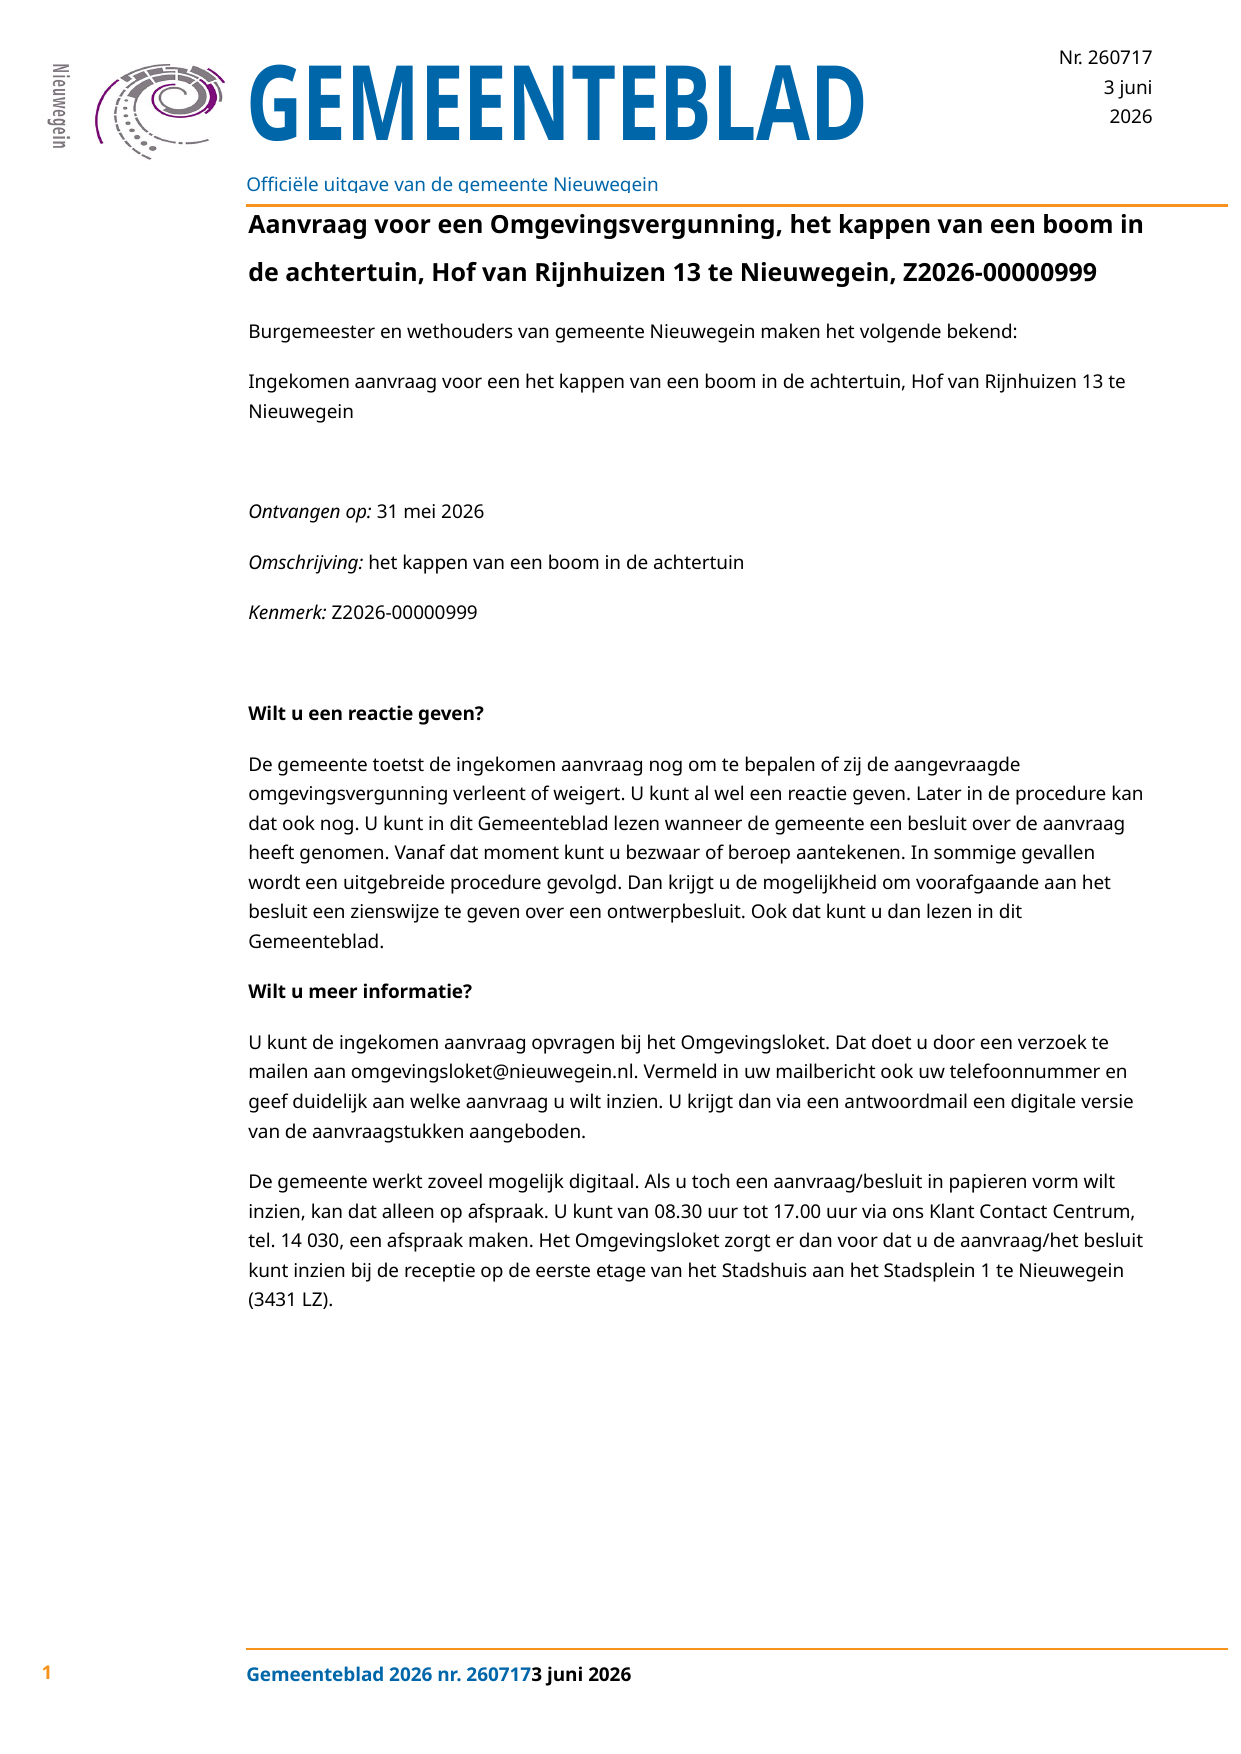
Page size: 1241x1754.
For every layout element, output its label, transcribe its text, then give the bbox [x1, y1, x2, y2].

text Burgemeester en wethouders van gemeente Nieuwegein maken het volgende bekend: [248, 318, 1152, 344]
text Ontvangen op: 31 mei 2026 [248, 499, 1152, 524]
text Wilt u een reactie geven? [248, 700, 1152, 726]
text Wilt u meer informatie? [248, 979, 1152, 1004]
picture [41, 47, 231, 172]
text Kenmerk: Z2026-00000999 [248, 599, 1152, 625]
text De gemeente toetst de ingekomen aanvraag nog om te bepalen of zij de aangevraagde omgevingsvergunning verleent of weigert. U kunt al wel een reactie geven. Later in de procedure kan dat ook nog. U kunt in dit Gemeenteblad lezen wanneer de gemeente een besluit over de aanvraag heeft genomen. Vanaf dat moment kunt u bezwaar of beroep aantekenen. In sommige gevallen wordt een uitgebreide procedure gevolgd. Dan krijgt u de mogelijkheid om voorafgaande aan het besluit een zienswijze te geven over een ontwerpbesluit. Ook dat kunt u dan lezen in dit Gemeenteblad. [248, 751, 1152, 954]
text De gemeente werkt zoveel mogelijk digitaal. Als u toch een aanvraag/besluit in papieren vorm wilt inzien, kan dat alleen op afspraak. U kunt van 08.30 uur tot 17.00 uur via ons Klant Contact Centrum, tel. 14 030, een afspraak maken. Het Omgevingsloket zorgt er dan voor dat u de aanvraag/het besluit kunt inzien bij de receptie op de eerste etage van het Stadshuis aan het Stadsplein 1 te Nieuwegein (3431 LZ). [248, 1168, 1152, 1312]
text Ingekomen aanvraag voor een het kappen van een boom in de achtertuin, Hof van Rijnhuizen 13 te Nieuwegein [248, 368, 1152, 424]
text U kunt de ingekomen aanvraag opvragen bij het Omgevingsloket. Dat doet u door een verzoek te mailen aan omgevingsloket@nieuwegein.nl. Vermeld in uw mailbericht ook uw telefoonnummer en geef duidelijk aan welke aanvraag u wilt inzien. U krijgt dan via een antwoordmail een digitale versie van de aanvraagstukken aangeboden. [248, 1029, 1152, 1144]
text Aanvraag voor een Omgevingsvergunning, het kappen van een boom in de achtertuin, Hof van Rijnhuizen 13 te Nieuwegein, Z2026-00000999 [248, 207, 1152, 288]
text Omschrijving: het kappen van een boom in de achtertuin [248, 549, 1152, 575]
